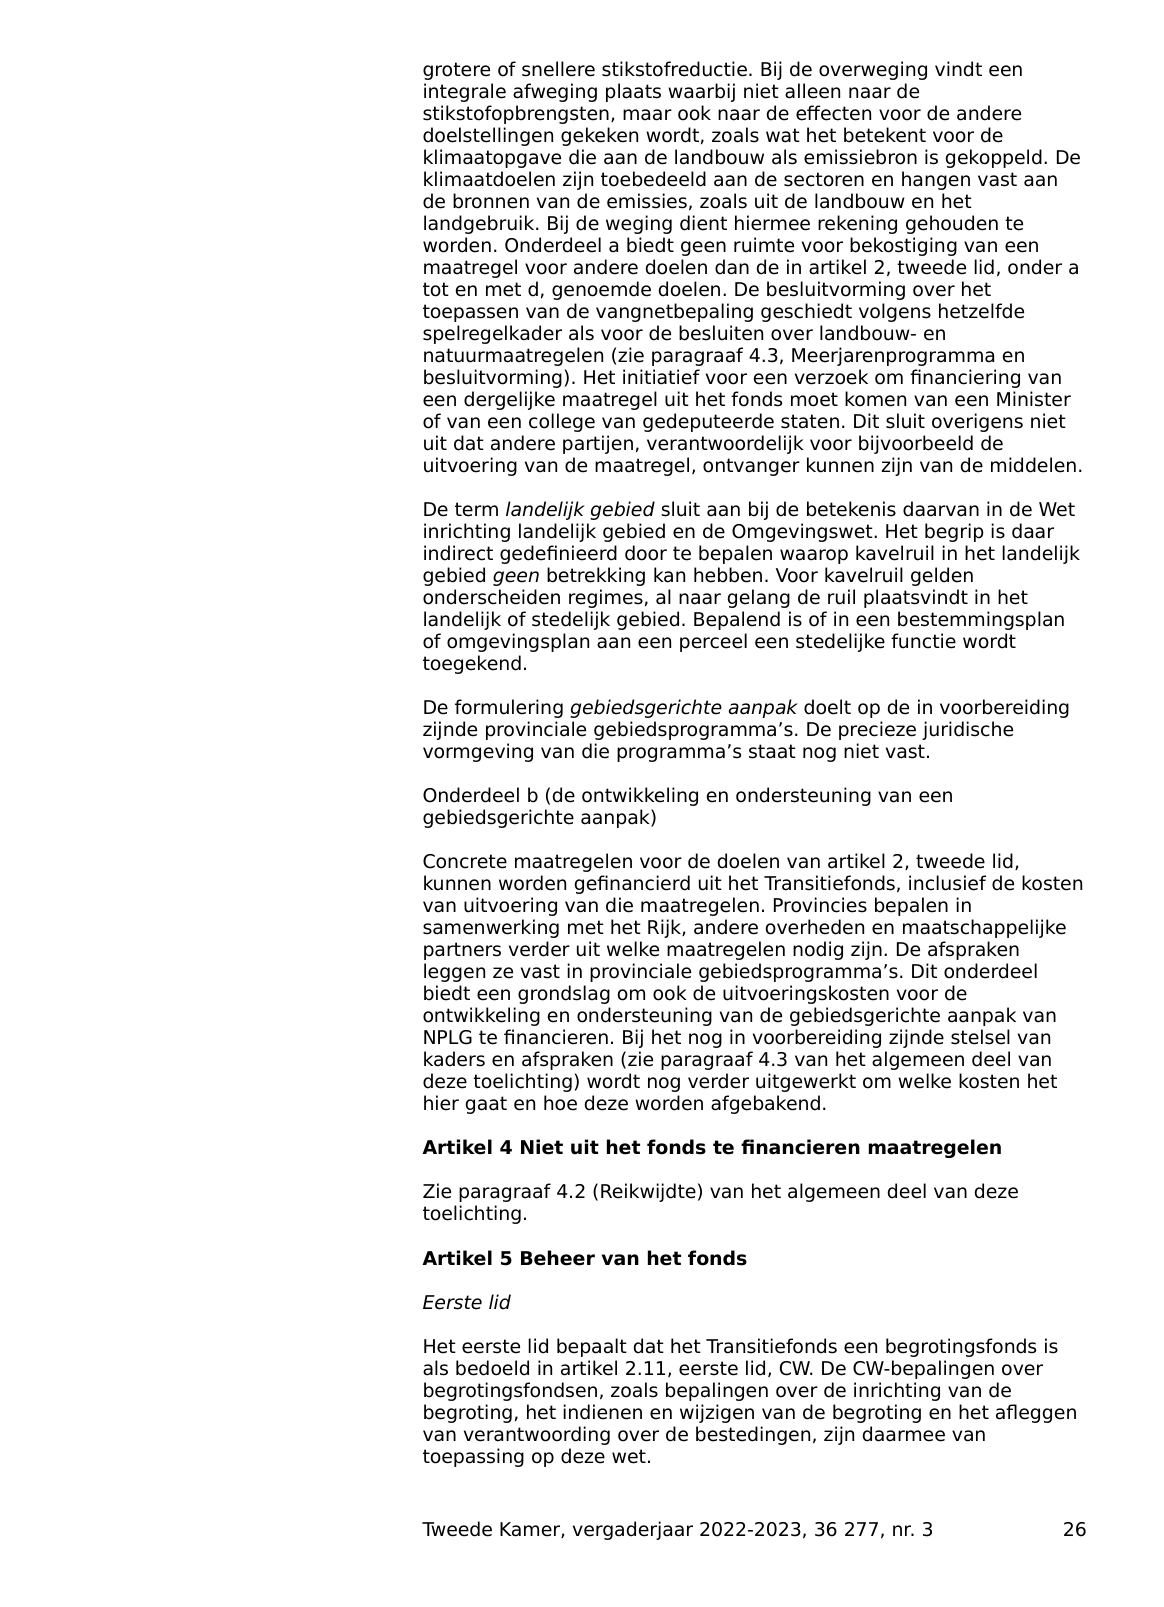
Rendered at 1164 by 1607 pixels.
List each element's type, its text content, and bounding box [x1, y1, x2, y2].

subtitle Artikel 5 Beheer van het fonds [422, 1247, 1087, 1269]
text grotere of snellere stikstofreductie. Bij de overweging vindt een integrale afweging plaats waarbij niet alleen naar de stikstofopbrengsten, maar ook naar de effecten voor de andere doelstellingen gekeken wordt, zoals wat het betekent voor de klimaatopgave die aan de landbouw als emissiebron is gekoppeld. De klimaatdoelen zijn toebedeeld aan de sectoren en hangen vast aan de bronnen van de emissies, zoals uit de landbouw en het landgebruik. Bij de weging dient hiermee rekening gehouden te worden. Onderdeel a biedt geen ruimte voor bekostiging van een maatregel voor andere doelen dan de in artikel 2, tweede lid, onder a tot en met d, genoemde doelen. De besluitvorming over het toepassen van de vangnetbepaling geschiedt volgens hetzelfde spelregelkader als voor de besluiten over landbouw- en natuurmaatregelen (zie paragraaf 4.3, Meerjarenprogramma en besluitvorming). Het initiatief voor een verzoek om financiering van een dergelijke maatregel uit het fonds moet komen van een Minister of van een college van gedeputeerde staten. Dit sluit overigens niet uit dat andere partijen, verantwoordelijk voor bijvoorbeeld de uitvoering van de maatregel, ontvanger kunnen zijn van de middelen. [422, 59, 1087, 477]
subtitle Artikel 4 Niet uit het fonds te financieren maatregelen [422, 1137, 1087, 1159]
text Het eerste lid bepaalt dat het Transitiefonds een begrotingsfonds is als bedoeld in artikel 2.11, eerste lid, CW. De CW-bepalingen over begrotingsfondsen, zoals bepalingen over de inrichting van de begroting, het indienen en wijzigen van de begroting en het afleggen van verantwoording over de bestedingen, zijn daarmee van toepassing op deze wet. [422, 1336, 1087, 1468]
text Zie paragraaf 4.2 (Reikwijdte) van het algemeen deel van deze toelichting. [422, 1181, 1087, 1225]
text De formulering gebiedsgerichte aanpak doelt op de in voorbereiding zijnde provinciale gebiedsprogramma’s. De precieze juridische vormgeving van die programma’s staat nog niet vast. [422, 697, 1087, 763]
subtitle Eerste lid [422, 1292, 1087, 1313]
text De term landelijk gebied sluit aan bij de betekenis daarvan in de Wet inrichting landelijk gebied en de Omgevingswet. Het begrip is daar indirect gedefinieerd door te bepalen waarop kavelruil in het landelijk gebied geen betrekking kan hebben. Voor kavelruil gelden onderscheiden regimes, al naar gelang de ruil plaatsvindt in het landelijk of stedelijk gebied. Bepalend is of in een bestemmingsplan of omgevingsplan aan een perceel een stedelijke functie wordt toegekend. [422, 499, 1087, 675]
subtitle Onderdeel b (de ontwikkeling en ondersteuning van een gebiedsgerichte aanpak) [422, 785, 1087, 829]
text Concrete maatregelen voor de doelen van artikel 2, tweede lid, kunnen worden gefinancierd uit het Transitiefonds, inclusief de kosten van uitvoering van die maatregelen. Provincies bepalen in samenwerking met het Rijk, andere overheden en maatschappelijke partners verder uit welke maatregelen nodig zijn. De afspraken leggen ze vast in provinciale gebiedsprogramma’s. Dit onderdeel biedt een grondslag om ook de uitvoeringskosten voor de ontwikkeling en ondersteuning van de gebiedsgerichte aanpak van NPLG te financieren. Bij het nog in voorbereiding zijnde stelsel van kaders en afspraken (zie paragraaf 4.3 van het algemeen deel van deze toelichting) wordt nog verder uitgewerkt om welke kosten het hier gaat en hoe deze worden afgebakend. [422, 851, 1087, 1115]
